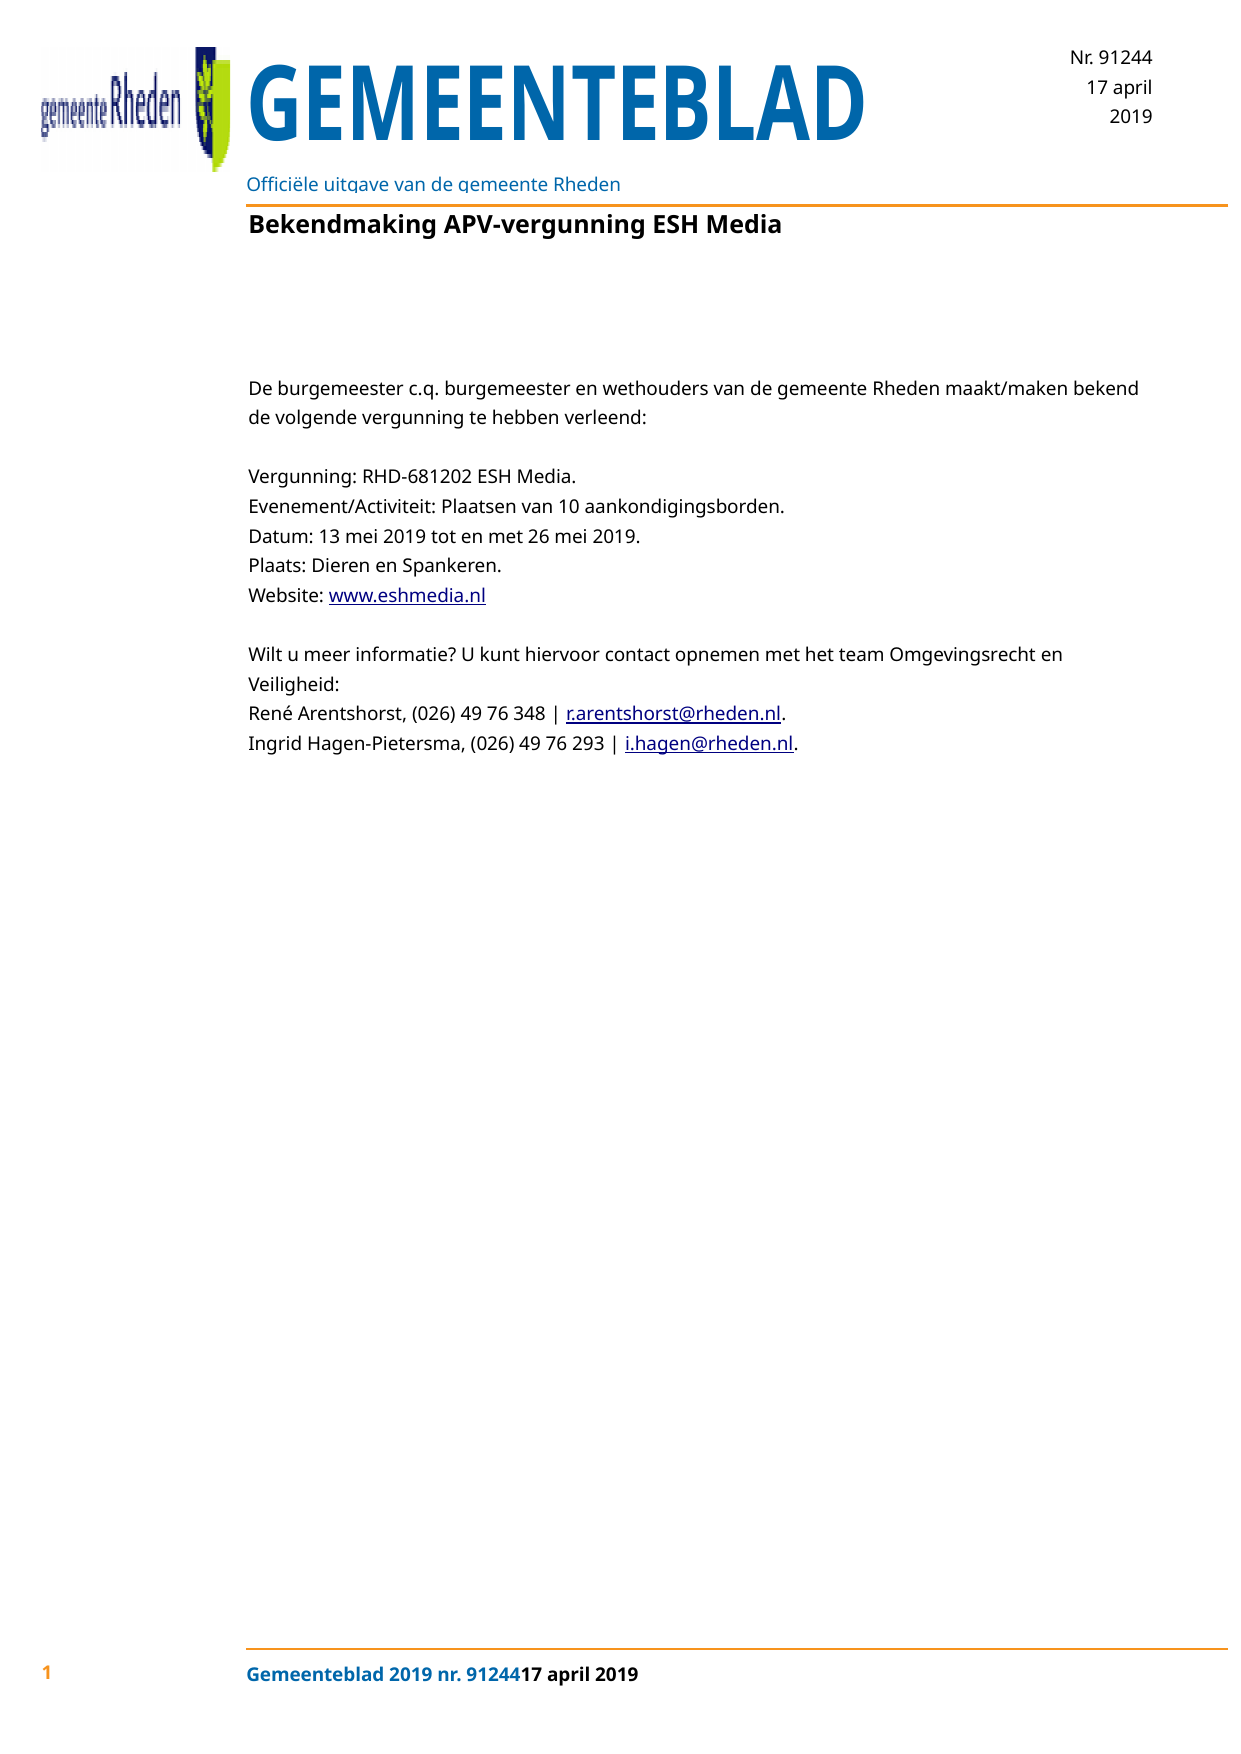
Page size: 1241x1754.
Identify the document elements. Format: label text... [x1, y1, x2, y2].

text Ingrid Hagen-Pietersma, (026) 49 76 293 | i.hagen@rheden.nl. [248, 730, 1152, 756]
text Datum: 13 mei 2019 tot en met 26 mei 2019. [248, 523, 1152, 548]
picture [41, 47, 231, 172]
text Wilt u meer informatie? U kunt hiervoor contact opnemen met het team Omgevingsrecht en Veiligheid: [248, 641, 1152, 696]
text De burgemeester c.q. burgemeester en wethouders van de gemeente Rheden maakt/maken bekend de volgende vergunning te hebben verleend: [248, 375, 1152, 430]
text Plaats: Dieren en Spankeren. [248, 552, 1152, 578]
text Bekendmaking APV-vergunning ESH Media [248, 207, 1152, 241]
text Vergunning: RHD-681202 ESH Media. [248, 464, 1152, 489]
text René Arentshorst, (026) 49 76 348 | r.arentshorst@rheden.nl. [248, 700, 1152, 726]
text Evenement/Activiteit: Plaatsen van 10 aankondigingsborden. [248, 493, 1152, 519]
text Website: www.eshmedia.nl [248, 582, 1152, 608]
